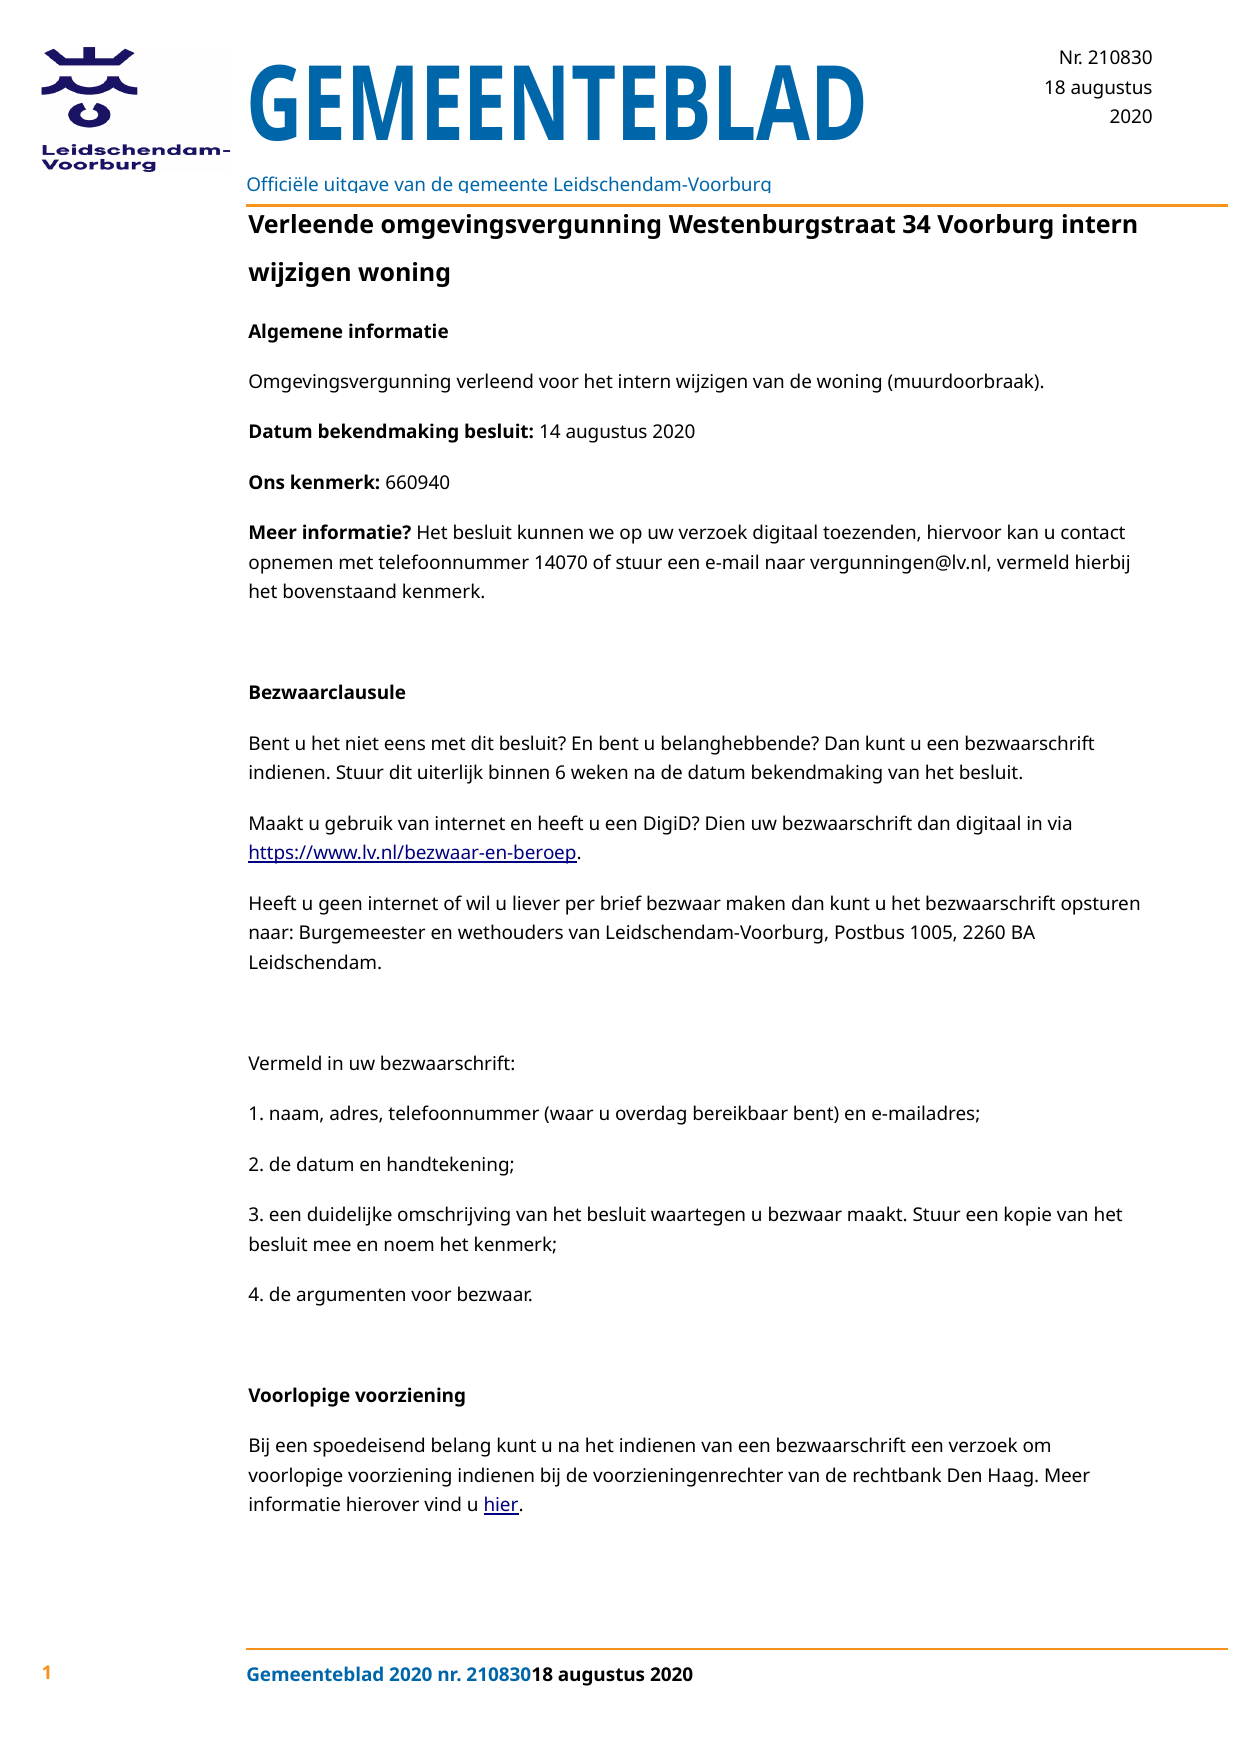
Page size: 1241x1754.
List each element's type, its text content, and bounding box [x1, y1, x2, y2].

text Algemene informatie [248, 318, 1152, 344]
text 1. naam, adres, telefoonnummer (waar u overdag bereikbaar bent) en e-mailadres; [248, 1100, 1152, 1126]
text Vermeld in uw bezwaarschrift: [248, 1050, 1152, 1076]
text 3. een duidelijke omschrijving van het besluit waartegen u bezwaar maakt. Stuur een kopie van het besluit mee en noem het kenmerk; [248, 1201, 1152, 1257]
text Bij een spoedeisend belang kunt u na het indienen van een bezwaarschrift een verzoek om voorlopige voorziening indienen bij de voorzieningenrechter van de rechtbank Den Haag. Meer informatie hierover vind u hier. [248, 1432, 1152, 1517]
text Voorlopige voorziening [248, 1382, 1152, 1408]
text Ons kenmerk: 660940 [248, 469, 1152, 495]
text 2. de datum en handtekening; [248, 1151, 1152, 1177]
text Datum bekendmaking besluit: 14 augustus 2020 [248, 419, 1152, 444]
picture [41, 47, 231, 172]
text Bezwaarclausule [248, 679, 1152, 705]
text Bent u het niet eens met dit besluit? En bent u belanghebbende? Dan kunt u een bezwaarschrift indienen. Stuur dit uiterlijk binnen 6 weken na de datum bekendmaking van het besluit. [248, 730, 1152, 785]
text Heeft u geen internet of wil u liever per brief bezwaar maken dan kunt u het bezwaarschrift opsturen naar: Burgemeester en wethouders van Leidschendam-Voorburg, Postbus 1005, 2260 BA Leidschendam. [248, 890, 1152, 975]
text Verleende omgevingsvergunning Westenburgstraat 34 Voorburg intern wijzigen woning [248, 207, 1152, 288]
text 4. de argumenten voor bezwaar. [248, 1281, 1152, 1307]
text Maakt u gebruik van internet en heeft u een DigiD? Dien uw bezwaarschrift dan digitaal in via https://www.lv.nl/bezwaar-en-beroep. [248, 810, 1152, 865]
text Omgevingsvergunning verleend voor het intern wijzigen van de woning (muurdoorbraak). [248, 368, 1152, 394]
text Meer informatie? Het besluit kunnen we op uw verzoek digitaal toezenden, hiervoor kan u contact opnemen met telefoonnummer 14070 of stuur een e-mail naar vergunningen@lv.nl, vermeld hierbij het bovenstaand kenmerk. [248, 519, 1152, 604]
